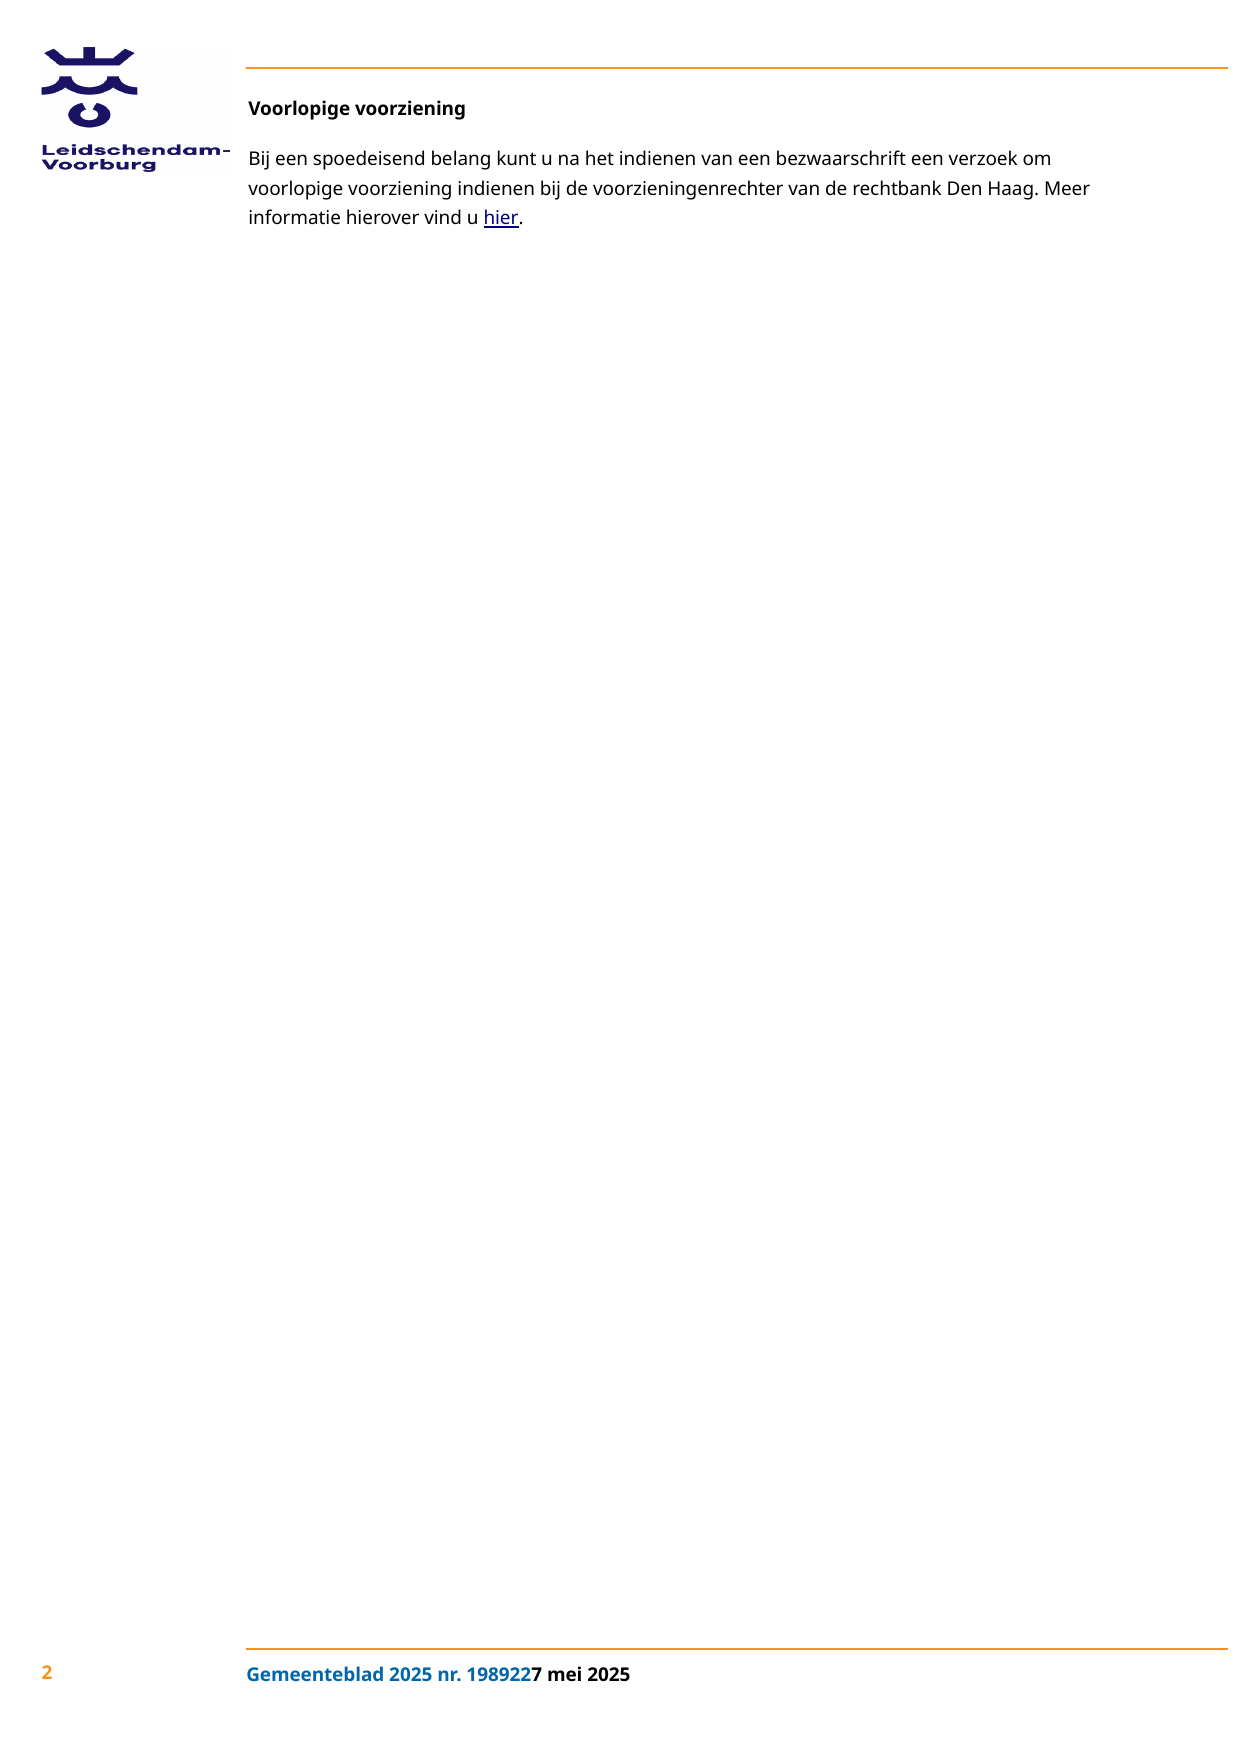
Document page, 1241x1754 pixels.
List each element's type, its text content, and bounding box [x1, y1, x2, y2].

text Voorlopige voorziening [248, 95, 1152, 121]
text Bij een spoedeisend belang kunt u na het indienen van een bezwaarschrift een verzoek om voorlopige voorziening indienen bij de voorzieningenrechter van de rechtbank Den Haag. Meer informatie hierover vind u hier. [248, 145, 1152, 230]
picture [41, 47, 231, 172]
